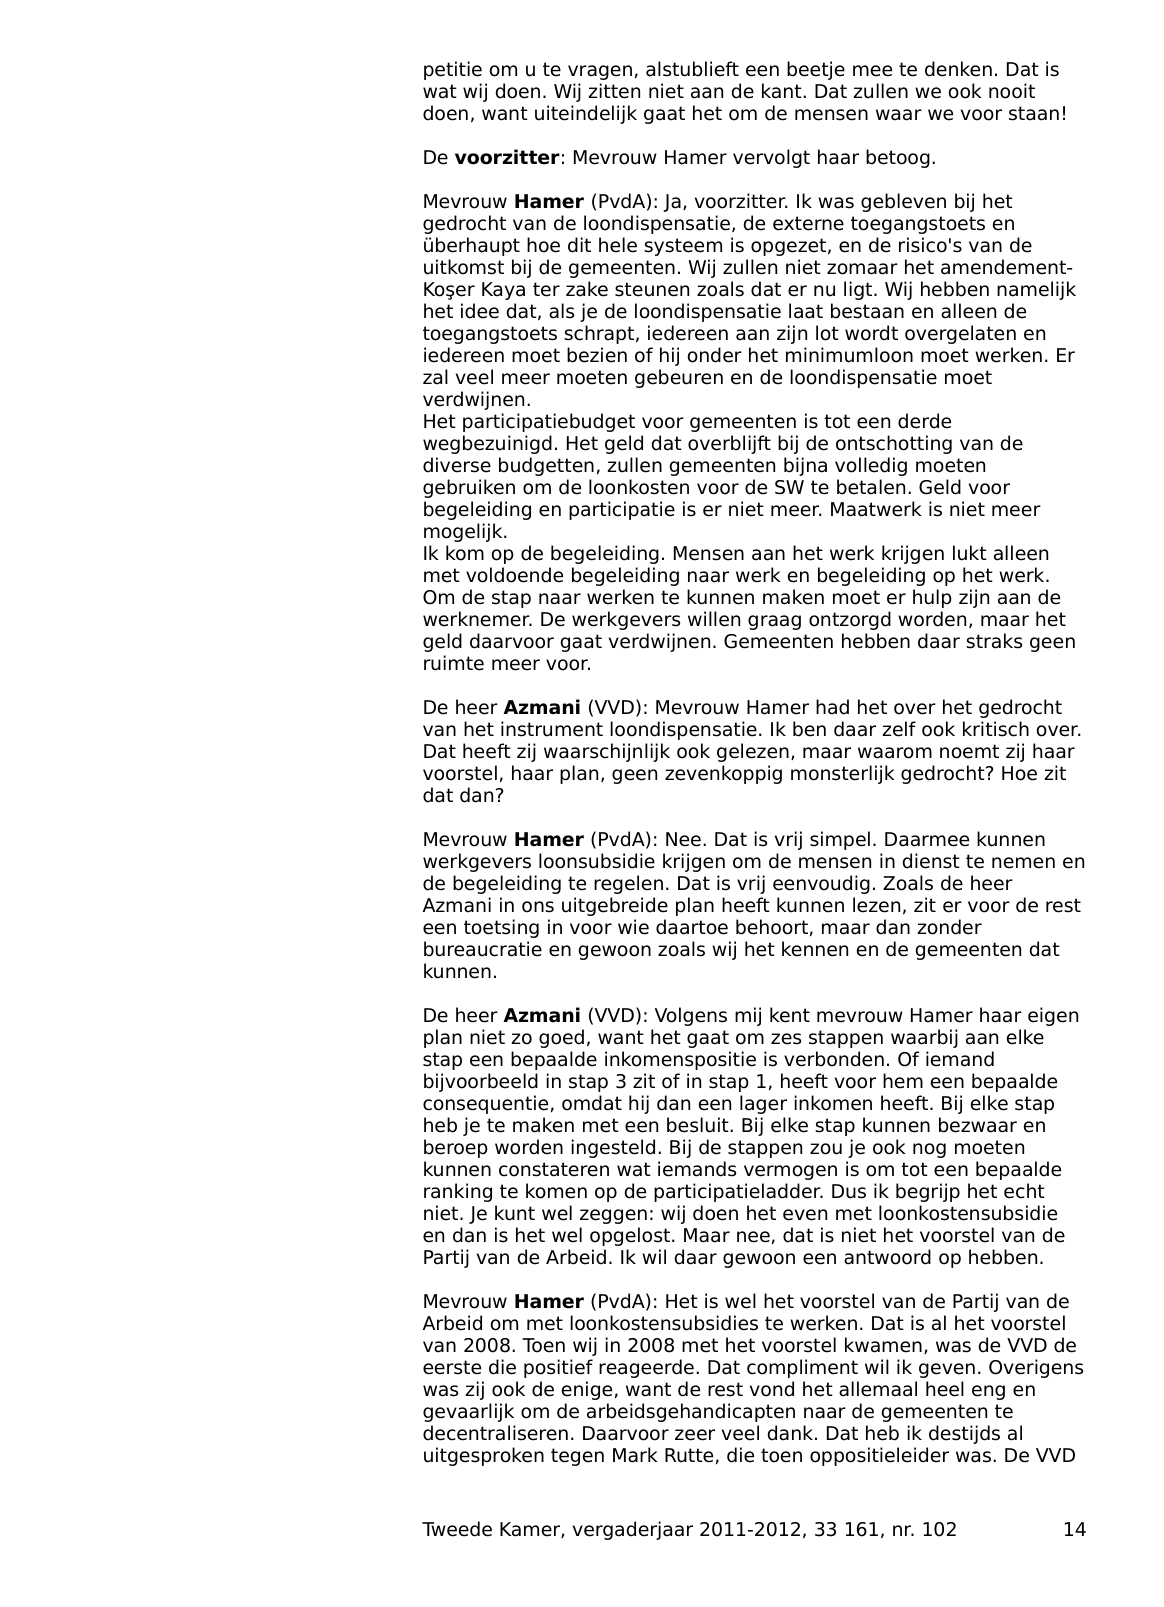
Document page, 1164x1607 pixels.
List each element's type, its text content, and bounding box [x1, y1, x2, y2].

text Mevrouw Hamer (PvdA): Nee. Dat is vrij simpel. Daarmee kunnen werkgevers loonsubsidie krijgen om de mensen in dienst te nemen en de begeleiding te regelen. Dat is vrij eenvoudig. Zoals de heer Azmani in ons uitgebreide plan heeft kunnen lezen, zit er voor de rest een toetsing in voor wie daartoe behoort, maar dan zonder bureaucratie en gewoon zoals wij het kennen en de gemeenten dat kunnen. [422, 829, 1087, 983]
text De heer Azmani (VVD): Volgens mij kent mevrouw Hamer haar eigen plan niet zo goed, want het gaat om zes stappen waarbij aan elke stap een bepaalde inkomenspositie is verbonden. Of iemand bijvoorbeeld in stap 3 zit of in stap 1, heeft voor hem een bepaalde consequentie, omdat hij dan een lager inkomen heeft. Bij elke stap heb je te maken met een besluit. Bij elke stap kunnen bezwaar en beroep worden ingesteld. Bij de stappen zou je ook nog moeten kunnen constateren wat iemands vermogen is om tot een bepaalde ranking te komen op de participatieladder. Dus ik begrijp het echt niet. Je kunt wel zeggen: wij doen het even met loonkostensubsidie en dan is het wel opgelost. Maar nee, dat is niet het voorstel van de Partij van de Arbeid. Ik wil daar gewoon een antwoord op hebben. [422, 1005, 1087, 1269]
text Mevrouw Hamer (PvdA): Ja, voorzitter. Ik was gebleven bij het gedrocht van de loondispensatie, de externe toegangstoets en überhaupt hoe dit hele systeem is opgezet, en de risico's van de uitkomst bij de gemeenten. Wij zullen niet zomaar het amendement-Koşer Kaya ter zake steunen zoals dat er nu ligt. Wij hebben namelijk het idee dat, als je de loondispensatie laat bestaan en alleen de toegangstoets schrapt, iedereen aan zijn lot wordt overgelaten en iedereen moet bezien of hij onder het minimumloon moet werken. Er zal veel meer moeten gebeuren en de loondispensatie moet verdwijnen. [422, 191, 1087, 411]
text De heer Azmani (VVD): Mevrouw Hamer had het over het gedrocht van het instrument loondispensatie. Ik ben daar zelf ook kritisch over. Dat heeft zij waarschijnlijk ook gelezen, maar waarom noemt zij haar voorstel, haar plan, geen zevenkoppig monsterlijk gedrocht? Hoe zit dat dan? [422, 697, 1087, 807]
text Het participatiebudget voor gemeenten is tot een derde wegbezuinigd. Het geld dat overblijft bij de ontschotting van de diverse budgetten, zullen gemeenten bijna volledig moeten gebruiken om de loonkosten voor de SW te betalen. Geld voor begeleiding en participatie is er niet meer. Maatwerk is niet meer mogelijk. [422, 411, 1087, 543]
text petitie om u te vragen, alstublieft een beetje mee te denken. Dat is wat wij doen. Wij zitten niet aan de kant. Dat zullen we ook nooit doen, want uiteindelijk gaat het om de mensen waar we voor staan! [422, 59, 1087, 125]
text Mevrouw Hamer (PvdA): Het is wel het voorstel van de Partij van de Arbeid om met loonkostensubsidies te werken. Dat is al het voorstel van 2008. Toen wij in 2008 met het voorstel kwamen, was de VVD de eerste die positief reageerde. Dat compliment wil ik geven. Overigens was zij ook de enige, want de rest vond het allemaal heel eng en gevaarlijk om de arbeidsgehandicapten naar de gemeenten te decentraliseren. Daarvoor zeer veel dank. Dat heb ik destijds al uitgesproken tegen Mark Rutte, die toen oppositieleider was. De VVD [422, 1291, 1087, 1467]
text Ik kom op de begeleiding. Mensen aan het werk krijgen lukt alleen met voldoende begeleiding naar werk en begeleiding op het werk. Om de stap naar werken te kunnen maken moet er hulp zijn aan de werknemer. De werkgevers willen graag ontzorgd worden, maar het geld daarvoor gaat verdwijnen. Gemeenten hebben daar straks geen ruimte meer voor. [422, 543, 1087, 675]
text De voorzitter: Mevrouw Hamer vervolgt haar betoog. [422, 147, 1087, 169]
